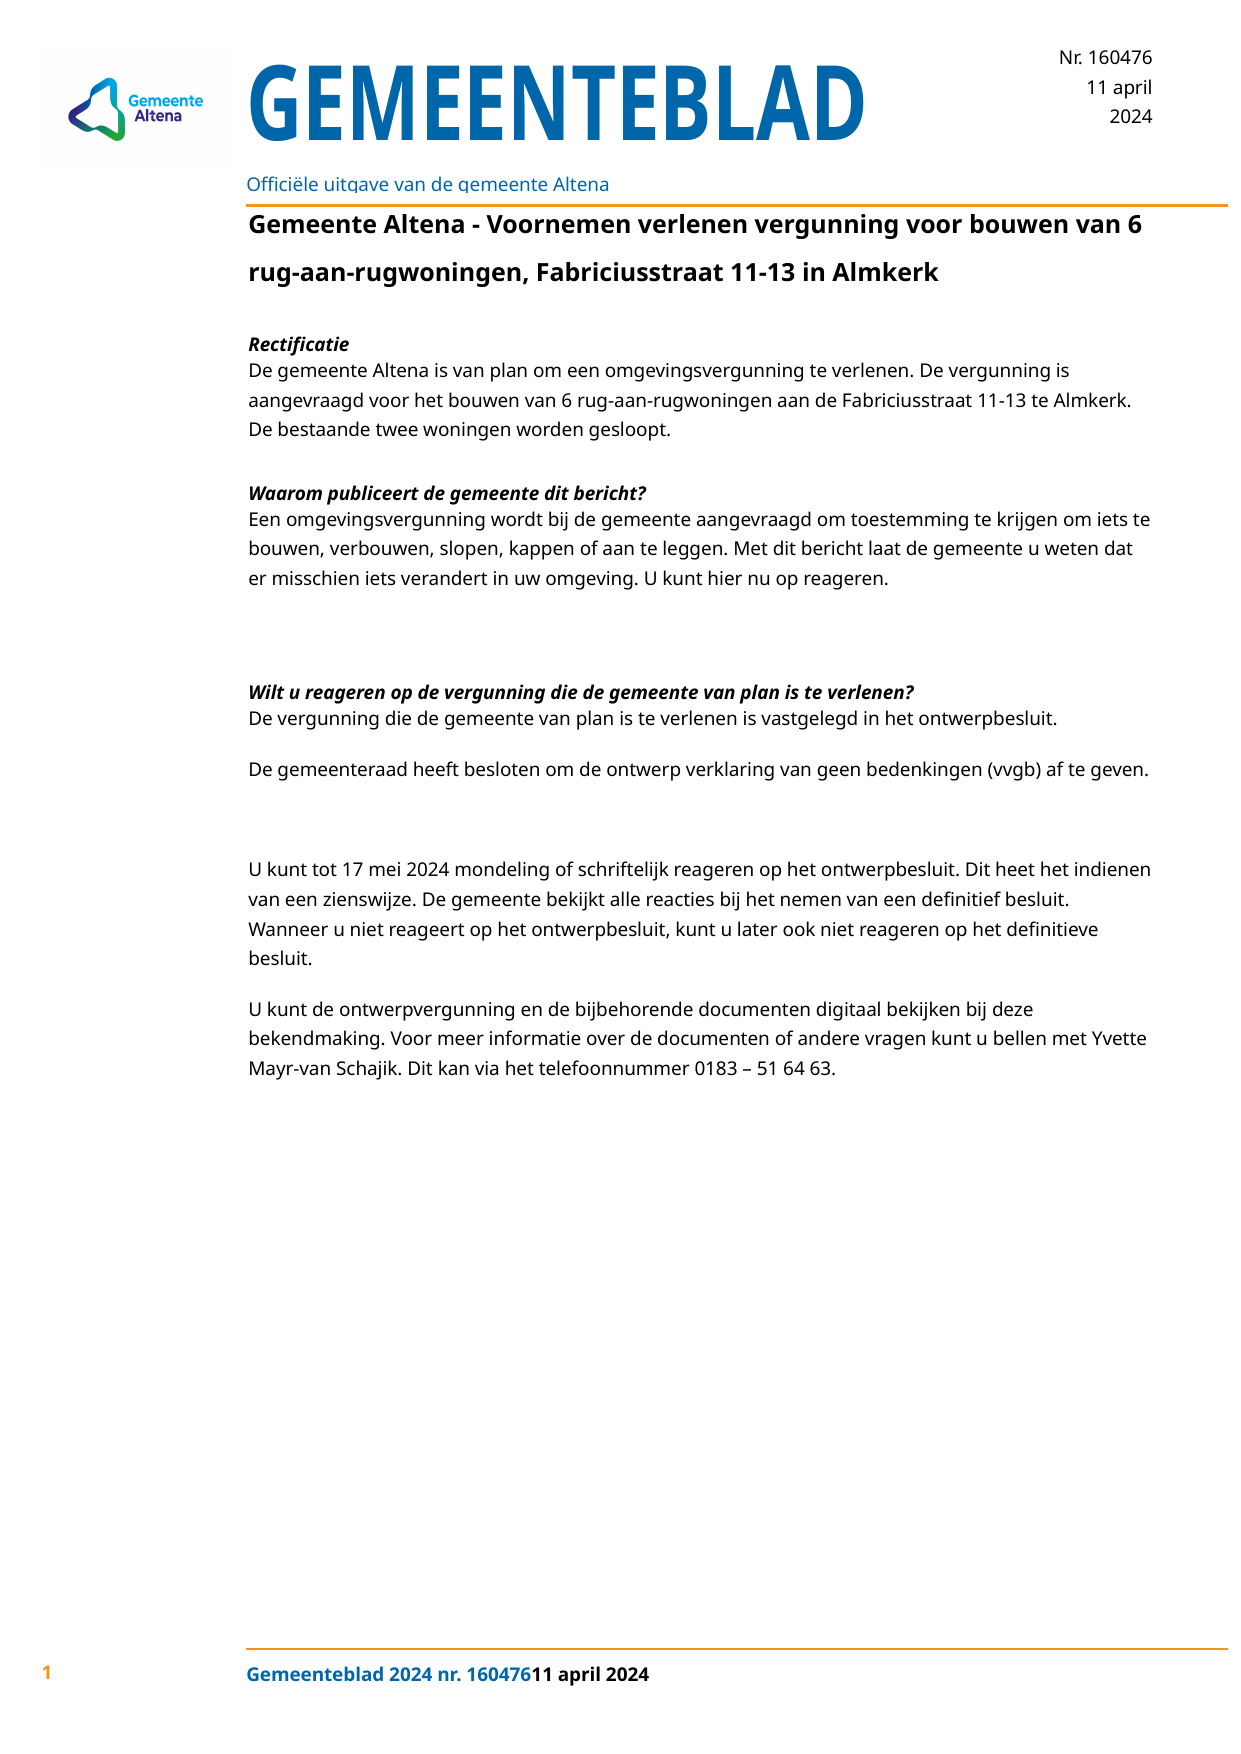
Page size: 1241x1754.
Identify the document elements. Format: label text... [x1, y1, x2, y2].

text Gemeente Altena - Voornemen verlenen vergunning voor bouwen van 6 rug-aan-rugwoningen, Fabriciusstraat 11-13 in Almkerk [248, 207, 1152, 288]
text Rectificatie [248, 331, 1152, 357]
text Een omgevingsvergunning wordt bij de gemeente aangevraagd om toestemming te krijgen om iets te bouwen, verbouwen, slopen, kappen of aan te leggen. Met dit bericht laat de gemeente u weten dat er misschien iets verandert in uw omgeving. U kunt hier nu op reageren. [248, 506, 1152, 591]
text U kunt de ontwerpvergunning en de bijbehorende documenten digitaal bekijken bij deze bekendmaking. Voor meer informatie over de documenten of andere vragen kunt u bellen met Yvette Mayr-van Schajik. Dit kan via het telefoonnummer 0183 – 51 64 63. [248, 996, 1152, 1081]
text De gemeenteraad heeft besloten om de ontwerp verklaring van geen bedenkingen (vvgb) af te geven. [248, 756, 1152, 781]
text Waarom publiceert de gemeente dit bericht? [248, 480, 1152, 506]
picture [41, 47, 231, 172]
text De gemeente Altena is van plan om een omgevingsvergunning te verlenen. De vergunning is aangevraagd voor het bouwen van 6 rug-aan-rugwoningen aan de Fabriciusstraat 11-13 te Almkerk. De bestaande twee woningen worden gesloopt. [248, 357, 1152, 442]
text De vergunning die de gemeente van plan is te verlenen is vastgelegd in het ontwerpbesluit. [248, 705, 1152, 731]
text U kunt tot 17 mei 2024 mondeling of schriftelijk reageren op het ontwerpbesluit. Dit heet het indienen van een zienswijze. De gemeente bekijkt alle reacties bij het nemen van een definitief besluit. Wanneer u niet reageert op het ontwerpbesluit, kunt u later ook niet reageren op het definitieve besluit. [248, 857, 1152, 971]
text Wilt u reageren op de vergunning die de gemeente van plan is te verlenen? [248, 679, 1152, 705]
